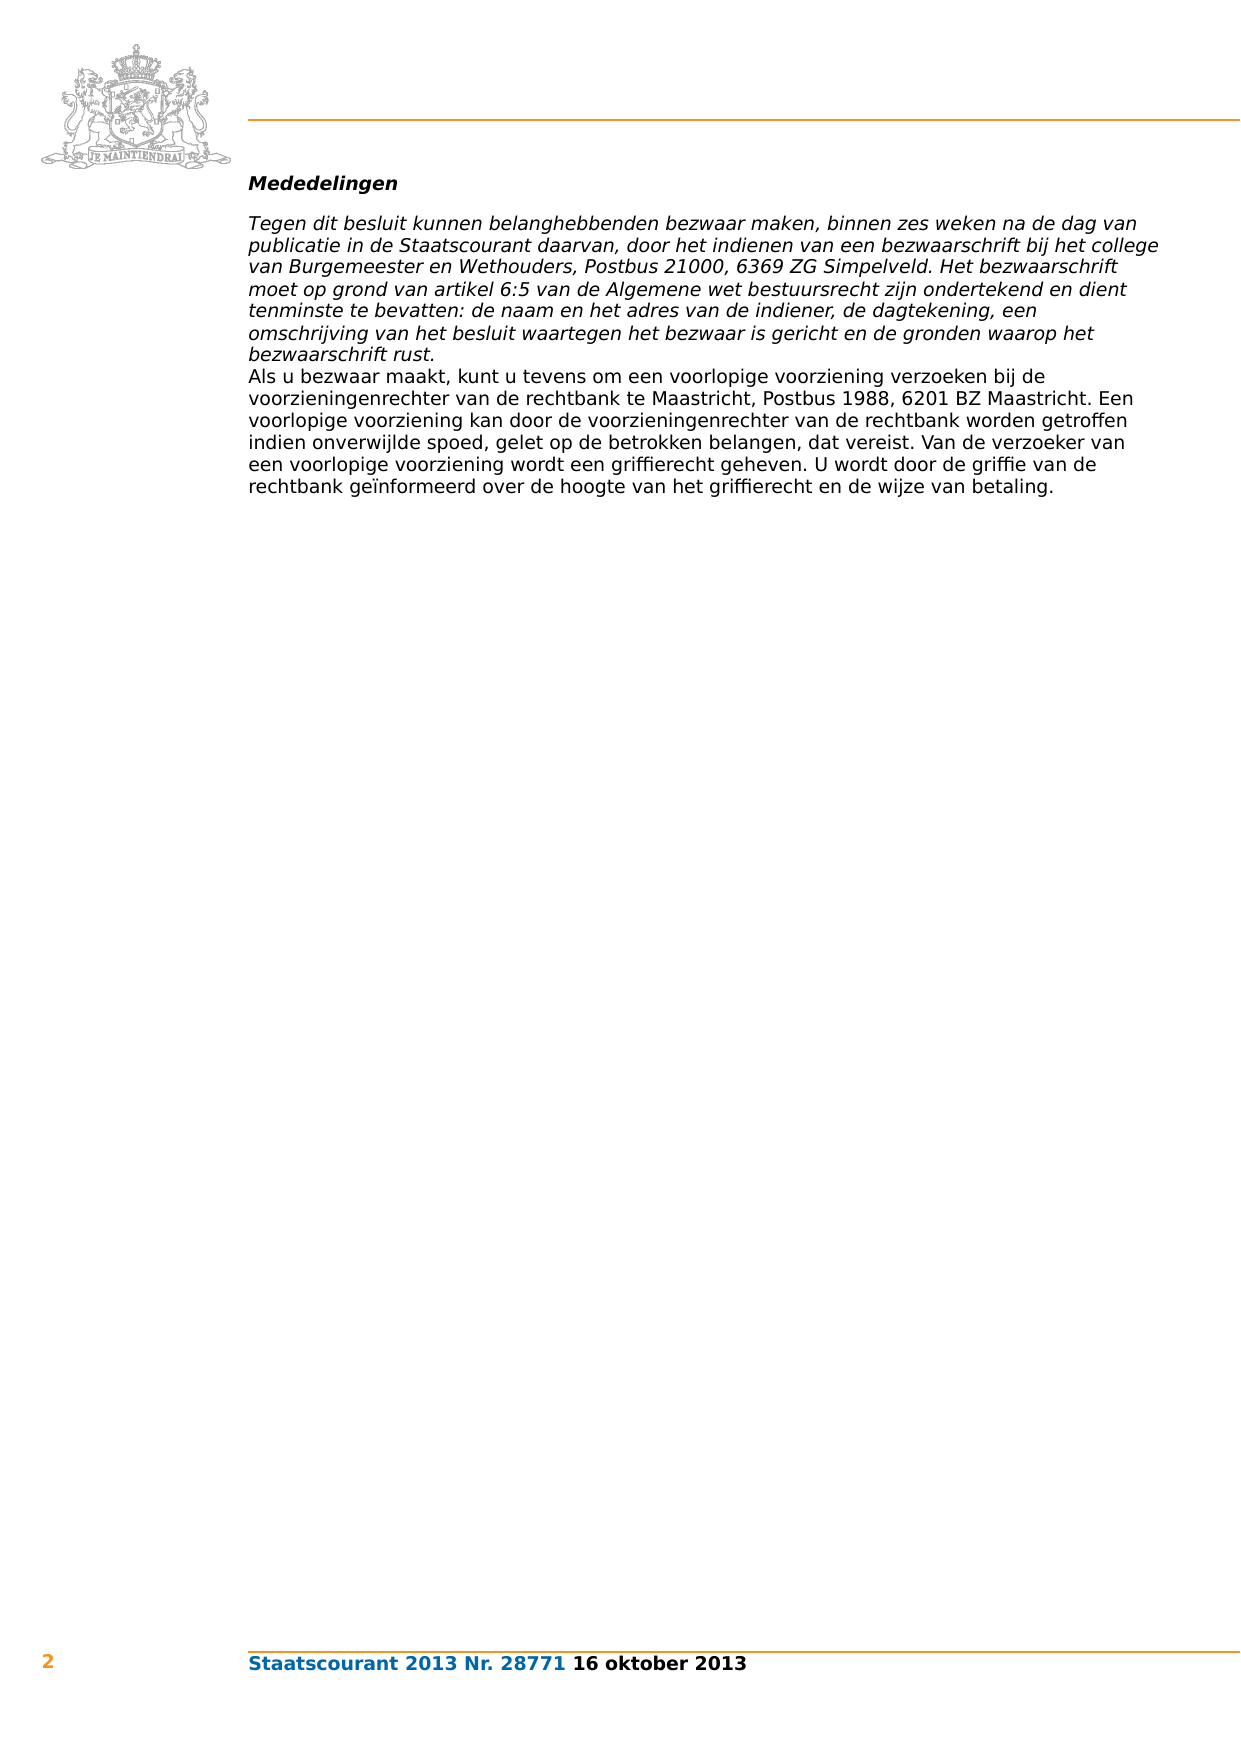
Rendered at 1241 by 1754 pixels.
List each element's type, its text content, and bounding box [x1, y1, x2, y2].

subtitle Mededelingen [248, 173, 1163, 195]
subtitle Tegen dit besluit kunnen belanghebbenden bezwaar maken, binnen zes weken na de dag van publicatie in de Staatscourant daarvan, door het indienen van een bezwaarschrift bij het college van Burgemeester en Wethouders, Postbus 21000, 6369 ZG Simpelveld. Het bezwaarschrift moet op grond van artikel 6:5 van de Algemene wet bestuursrecht zijn ondertekend en dient tenminste te bevatten: de naam en het adres van de indiener, de dagtekening, een omschrijving van het besluit waartegen het bezwaar is gericht en de gronden waarop het bezwaarschrift rust. [248, 212, 1163, 366]
text Als u bezwaar maakt, kunt u tevens om een voorlopige voorziening verzoeken bij de voorzieningenrechter van de rechtbank te Maastricht, Postbus 1988, 6201 BZ Maastricht. Een voorlopige voorziening kan door de voorzieningenrechter van de rechtbank worden getroffen indien onverwijlde spoed, gelet op de betrokken belangen, dat vereist. Van de verzoeker van een voorlopige voorziening wordt een griffierecht geheven. U wordt door de griffie van de rechtbank geïnformeerd over de hoogte van het griffierecht en de wijze van betaling. [248, 366, 1163, 498]
picture [41, 44, 231, 169]
